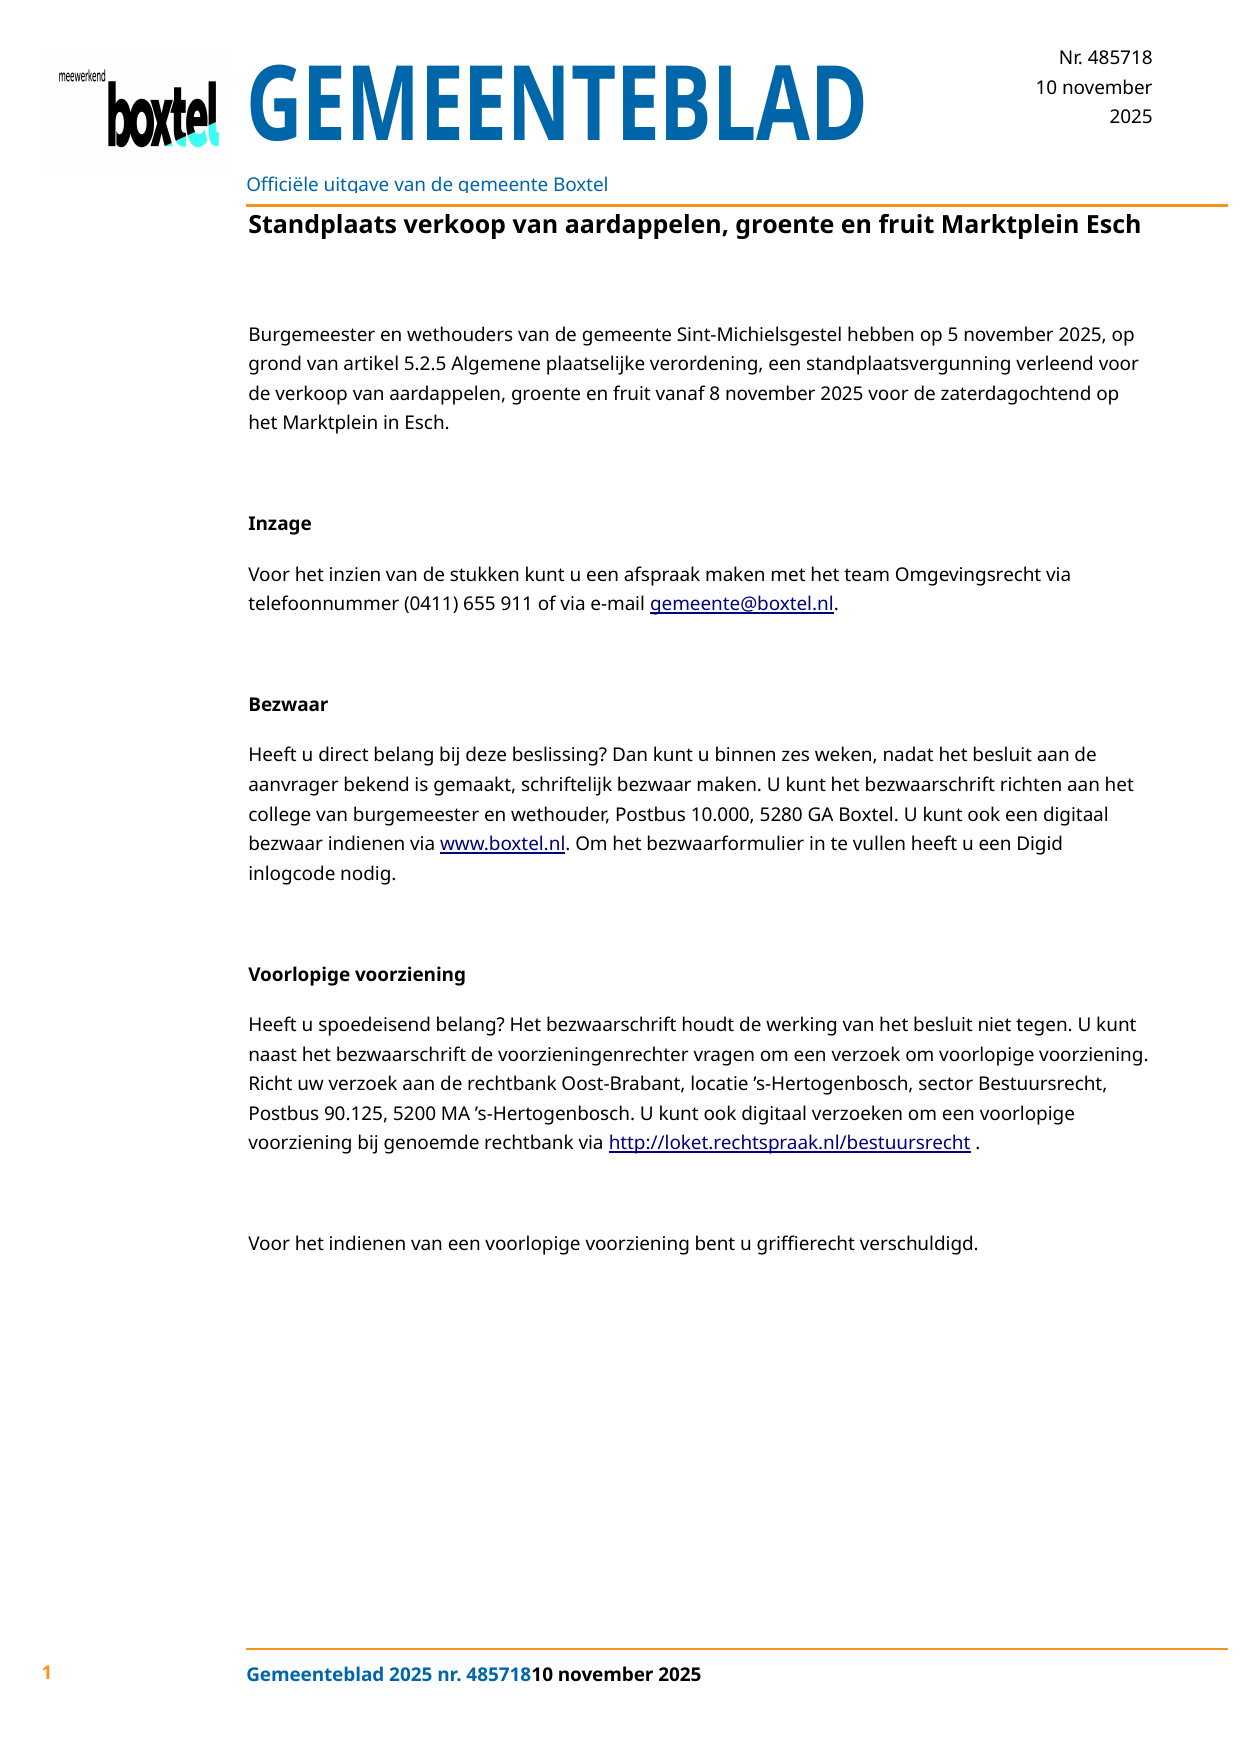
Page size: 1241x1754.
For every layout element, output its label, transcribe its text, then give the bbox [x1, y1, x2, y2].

picture [41, 47, 231, 172]
text Heeft u direct belang bij deze beslissing? Dan kunt u binnen zes weken, nadat het besluit aan de aanvrager bekend is gemaakt, schriftelijk bezwaar maken. U kunt het bezwaarschrift richten aan het college van burgemeester en wethouder, Postbus 10.000, 5280 GA Boxtel. U kunt ook een digitaal bezwaar indienen via www.boxtel.nl. Om het bezwaarformulier in te vullen heeft u een Digid inlogcode nodig. [248, 742, 1152, 886]
text Voorlopige voorziening [248, 961, 1152, 986]
text Standplaats verkoop van aardappelen, groente en fruit Marktplein Esch [248, 207, 1152, 241]
text Heeft u spoedeisend belang? Het bezwaarschrift houdt de werking van het besluit niet tegen. U kunt naast het bezwaarschrift de voorzieningenrechter vragen om een verzoek om voorlopige voorziening. Richt uw verzoek aan de rechtbank Oost-Brabant, locatie ’s-Hertogenbosch, sector Bestuursrecht, Postbus 90.125, 5200 MA ’s-Hertogenbosch. U kunt ook digitaal verzoeken om een voorlopige voorziening bij genoemde rechtbank via http://loket.rechtspraak.nl/bestuursrecht . [248, 1011, 1152, 1155]
text Burgemeester en wethouders van de gemeente Sint-Michielsgestel hebben op 5 november 2025, op grond van artikel 5.2.5 Algemene plaatselijke verordening, een standplaatsvergunning verleend voor de verkoop van aardappelen, groente en fruit vanaf 8 november 2025 voor de zaterdagochtend op het Marktplein in Esch. [248, 321, 1152, 435]
text Voor het inzien van de stukken kunt u een afspraak maken met het team Omgevingsrecht via telefoonnummer (0411) 655 911 of via e-mail gemeente@boxtel.nl. [248, 561, 1152, 616]
text Bezwaar [248, 691, 1152, 717]
text Inzage [248, 510, 1152, 536]
text Voor het indienen van een voorlopige voorziening bent u griffierecht verschuldigd. [248, 1230, 1152, 1256]
